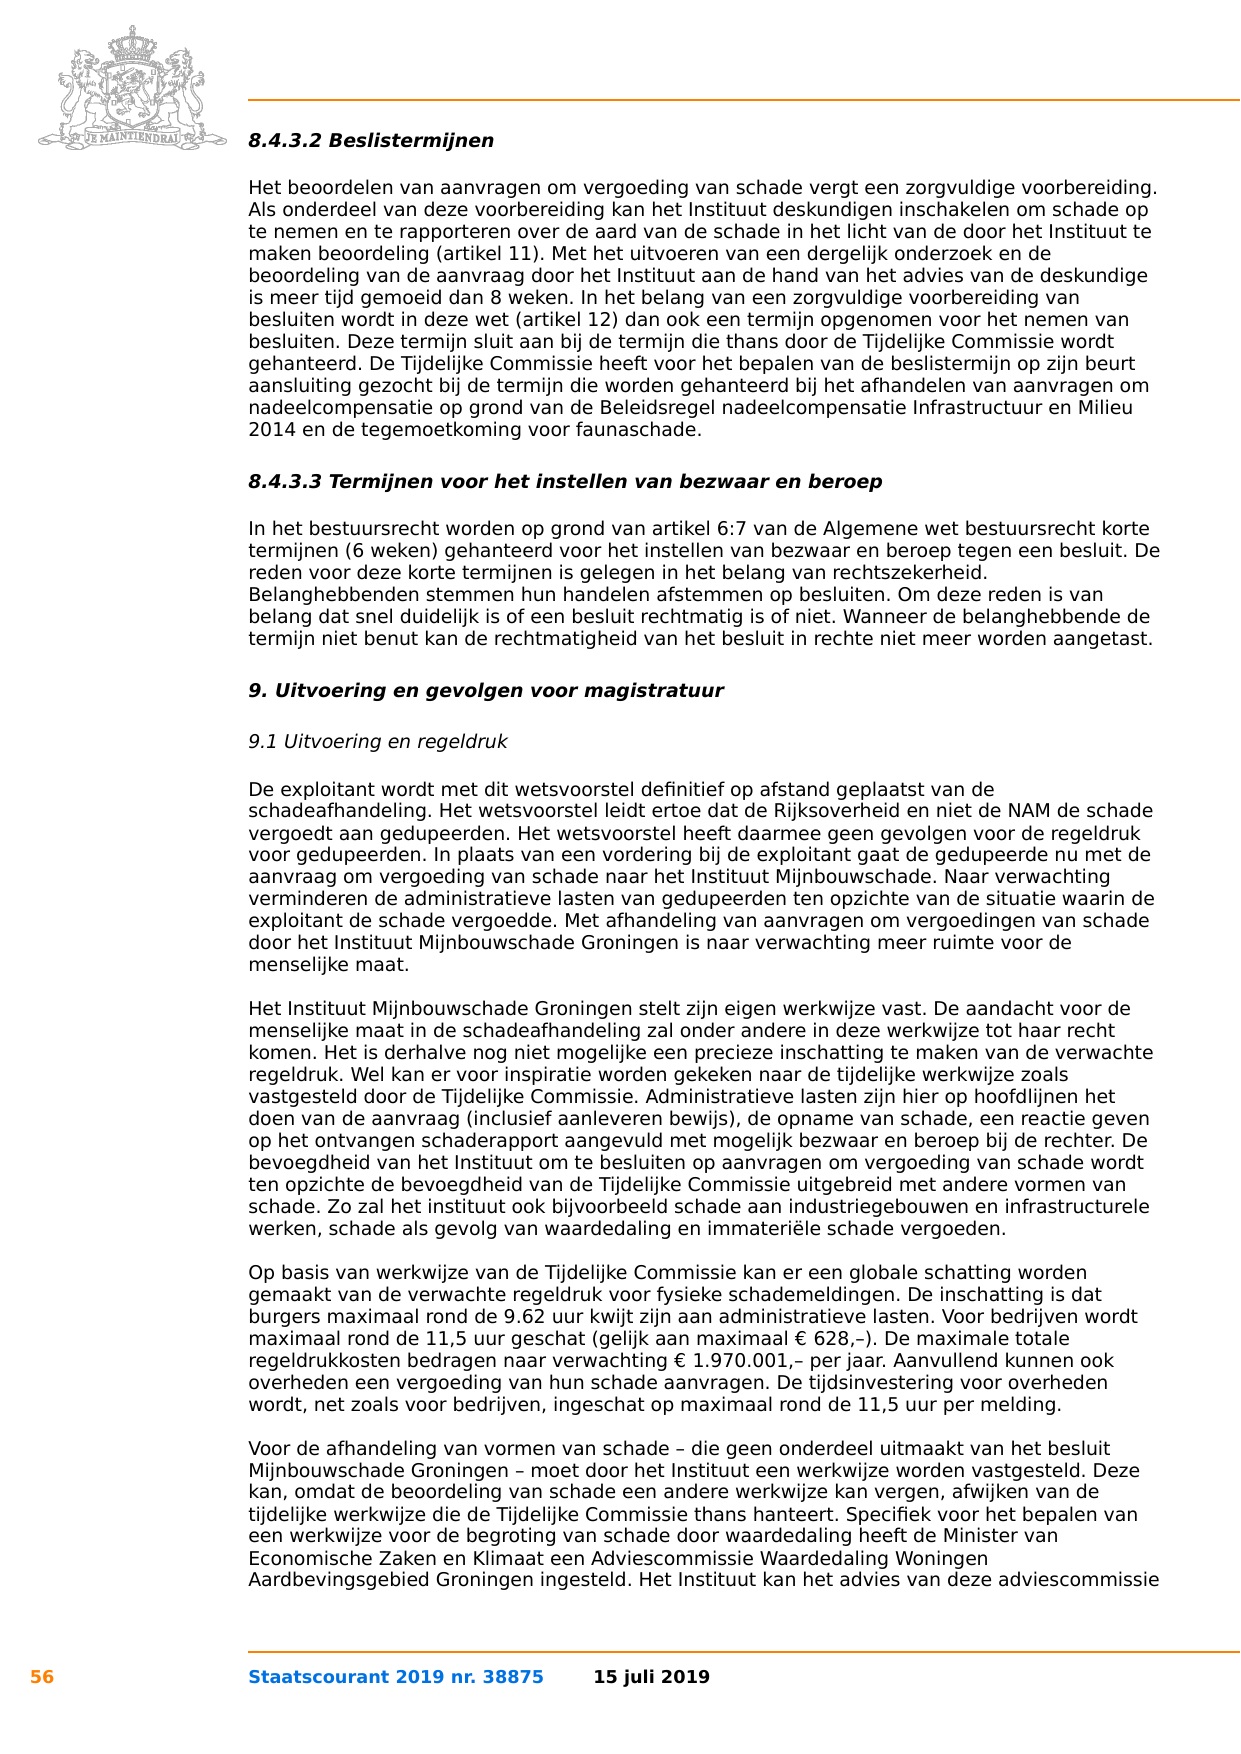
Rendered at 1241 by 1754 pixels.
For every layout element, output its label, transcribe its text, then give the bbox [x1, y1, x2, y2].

subtitle 9.1 Uitvoering en regeldruk [248, 731, 1163, 753]
text In het bestuursrecht worden op grond van artikel 6:7 van de Algemene wet bestuursrecht korte termijnen (6 weken) gehanteerd voor het instellen van bezwaar en beroep tegen een besluit. De reden voor deze korte termijnen is gelegen in het belang van rechtszekerheid. Belanghebbenden stemmen hun handelen afstemmen op besluiten. Om deze reden is van belang dat snel duidelijk is of een besluit rechtmatig is of niet. Wanneer de belanghebbende de termijn niet benut kan de rechtmatigheid van het besluit in rechte niet meer worden aangetast. [248, 518, 1163, 649]
text Op basis van werkwijze van de Tijdelijke Commissie kan er een globale schatting worden gemaakt van de verwachte regeldruk voor fysieke schademeldingen. De inschatting is dat burgers maximaal rond de 9.62 uur kwijt zijn aan administratieve lasten. Voor bedrijven wordt maximaal rond de 11,5 uur geschat (gelijk aan maximaal € 628,–). De maximale totale regeldrukkosten bedragen naar verwachting € 1.970.001,– per jaar. Aanvullend kunnen ook overheden een vergoeding van hun schade aanvragen. De tijdsinvestering voor overheden wordt, net zoals voor bedrijven, ingeschat op maximaal rond de 11,5 uur per melding. [248, 1262, 1163, 1416]
text Voor de afhandeling van vormen van schade – die geen onderdeel uitmaakt van het besluit Mijnbouwschade Groningen – moet door het Instituut een werkwijze worden vastgesteld. Deze kan, omdat de beoordeling van schade een andere werkwijze kan vergen, afwijken van de tijdelijke werkwijze die de Tijdelijke Commissie thans hanteert. Specifiek voor het bepalen van een werkwijze voor de begroting van schade door waardedaling heeft de Minister van Economische Zaken en Klimaat een Adviescommissie Waardedaling Woningen Aardbevingsgebied Groningen ingesteld. Het Instituut kan het advies van deze adviescommissie [248, 1437, 1163, 1591]
text Het Instituut Mijnbouwschade Groningen stelt zijn eigen werkwijze vast. De aandacht voor de menselijke maat in de schadeafhandeling zal onder andere in deze werkwijze tot haar recht komen. Het is derhalve nog niet mogelijke een precieze inschatting te maken van de verwachte regeldruk. Wel kan er voor inspiratie worden gekeken naar de tijdelijke werkwijze zoals vastgesteld door de Tijdelijke Commissie. Administratieve lasten zijn hier op hoofdlijnen het doen van de aanvraag (inclusief aanleveren bewijs), de opname van schade, een reactie geven op het ontvangen schaderapport aangevuld met mogelijk bezwaar en beroep bij de rechter. De bevoegdheid van het Instituut om te besluiten op aanvragen om vergoeding van schade wordt ten opzichte de bevoegdheid van de Tijdelijke Commissie uitgebreid met andere vormen van schade. Zo zal het instituut ook bijvoorbeeld schade aan industriegebouwen en infrastructurele werken, schade als gevolg van waardedaling en immateriële schade vergoeden. [248, 998, 1163, 1240]
text De exploitant wordt met dit wetsvoorstel definitief op afstand geplaatst van de schadeafhandeling. Het wetsvoorstel leidt ertoe dat de Rijksoverheid en niet de NAM de schade vergoedt aan gedupeerden. Het wetsvoorstel heeft daarmee geen gevolgen voor de regeldruk voor gedupeerden. In plaats van een vordering bij de exploitant gaat de gedupeerde nu met de aanvraag om vergoeding van schade naar het Instituut Mijnbouwschade. Naar verwachting verminderen de administratieve lasten van gedupeerden ten opzichte van de situatie waarin de exploitant de schade vergoedde. Met afhandeling van aanvragen om vergoedingen van schade door het Instituut Mijnbouwschade Groningen is naar verwachting meer ruimte voor de menselijke maat. [248, 778, 1163, 976]
subtitle 8.4.3.2 Beslistermijnen [248, 130, 1163, 152]
picture [38, 25, 227, 150]
text Het beoordelen van aanvragen om vergoeding van schade vergt een zorgvuldige voorbereiding. Als onderdeel van deze voorbereiding kan het Instituut deskundigen inschakelen om schade op te nemen en te rapporteren over de aard van de schade in het licht van de door het Instituut te maken beoordeling (artikel 11). Met het uitvoeren van een dergelijk onderzoek en de beoordeling van de aanvraag door het Instituut aan de hand van het advies van de deskundige is meer tijd gemoeid dan 8 weken. In het belang van een zorgvuldige voorbereiding van besluiten wordt in deze wet (artikel 12) dan ook een termijn opgenomen voor het nemen van besluiten. Deze termijn sluit aan bij de termijn die thans door de Tijdelijke Commissie wordt gehanteerd. De Tijdelijke Commissie heeft voor het bepalen van de beslistermijn op zijn beurt aansluiting gezocht bij de termijn die worden gehanteerd bij het afhandelen van aanvragen om nadeelcompensatie op grond van de Beleidsregel nadeelcompensatie Infrastructuur en Milieu 2014 en de tegemoetkoming voor faunaschade. [248, 177, 1163, 441]
subtitle 9. Uitvoering en gevolgen voor magistratuur [248, 679, 1163, 701]
subtitle 8.4.3.3 Termijnen voor het instellen van bezwaar en beroep [248, 471, 1163, 493]
